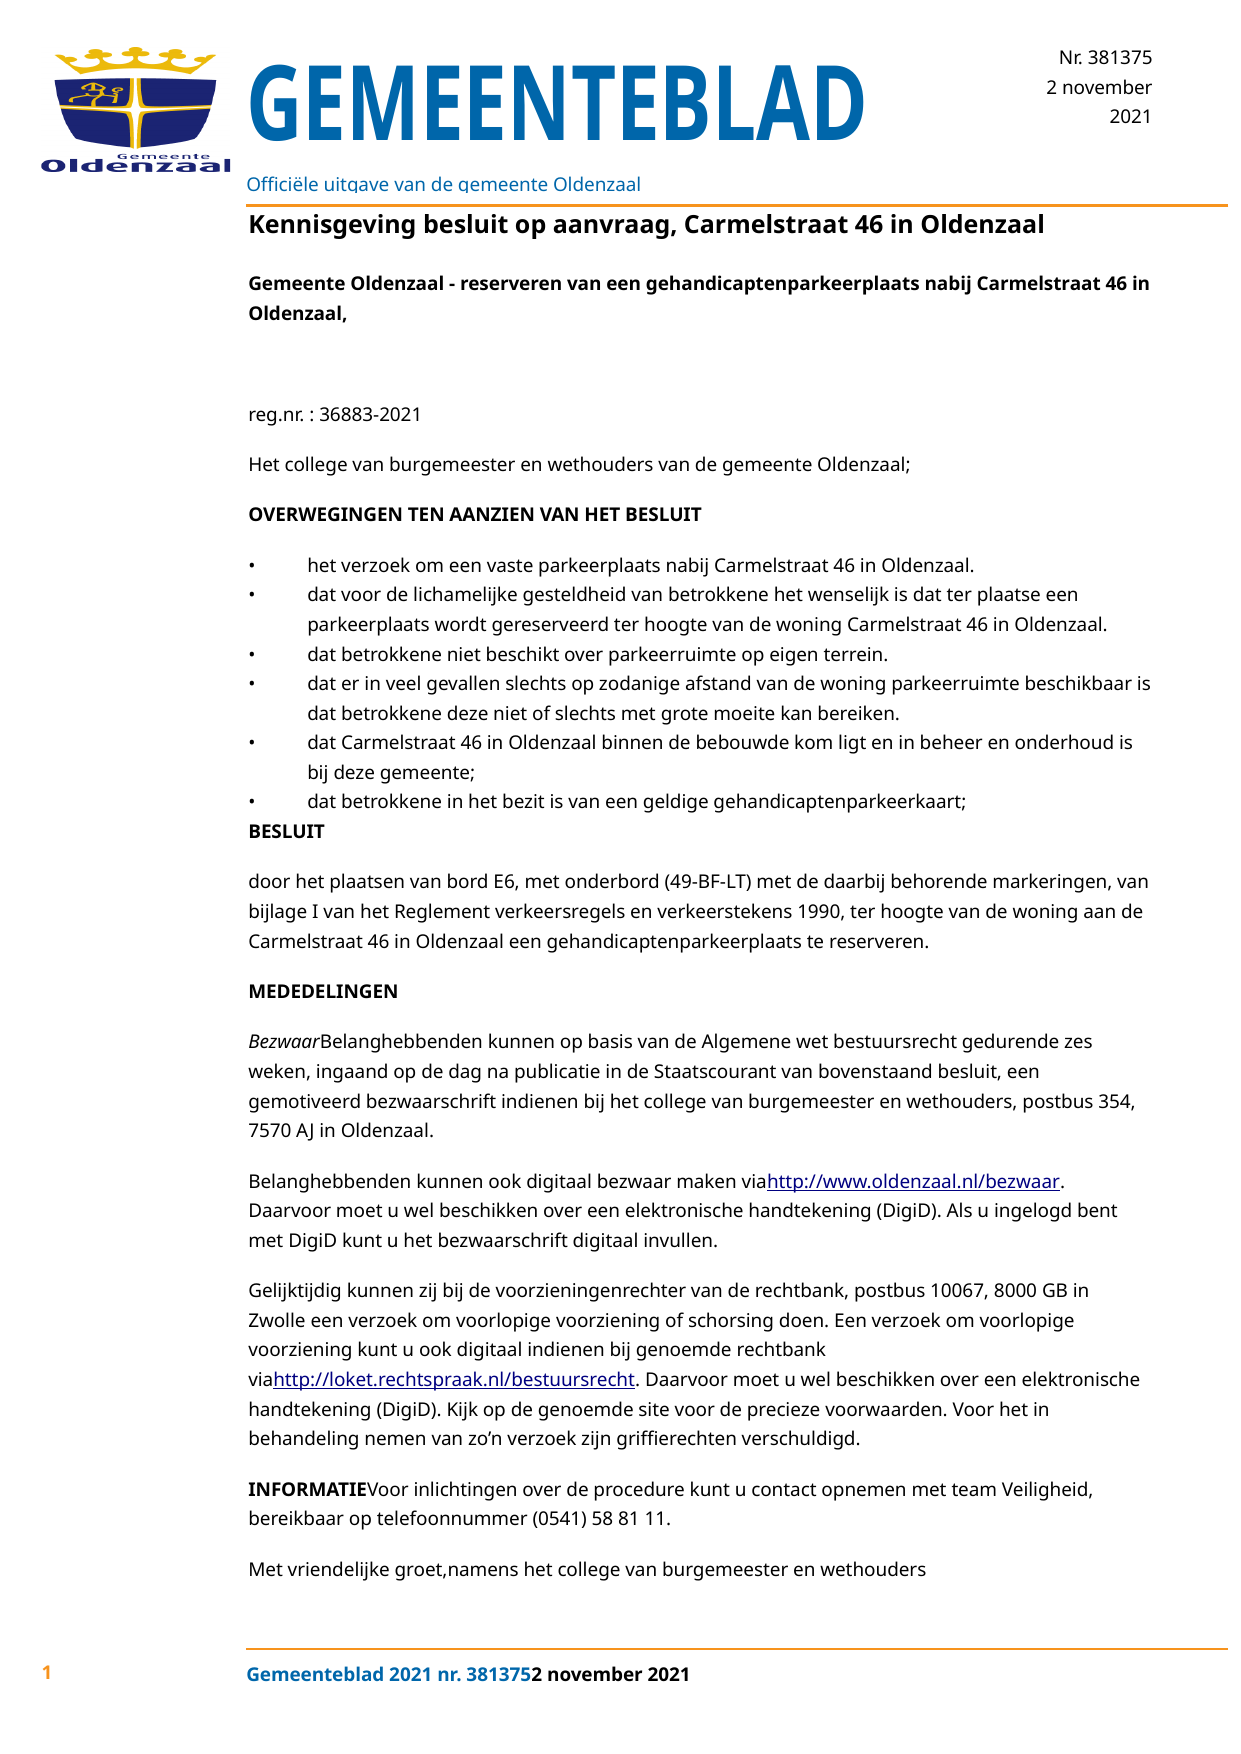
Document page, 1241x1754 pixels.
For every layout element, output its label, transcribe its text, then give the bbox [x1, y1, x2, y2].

text BESLUIT [248, 818, 1152, 844]
list dat betrokkene niet beschikt over parkeerruimte op eigen terrein. [248, 641, 1152, 666]
text Gemeente Oldenzaal - reserveren van een gehandicaptenparkeerplaats nabij Carmelstraat 46 in Oldenzaal, [248, 270, 1152, 326]
text Gelijktijdig kunnen zij bij de voorzieningenrechter van de rechtbank, postbus 10067, 8000 GB in Zwolle een verzoek om voorlopige voorziening of schorsing doen. Een verzoek om voorlopige voorziening kunt u ook digitaal indienen bij genoemde rechtbank viahttp://loket.rechtspraak.nl/bestuursrecht. Daarvoor moet u wel beschikken over een elektronische handtekening (DigiD). Kijk op de genoemde site voor de precieze voorwaarden. Voor het in behandeling nemen van zo’n verzoek zijn griffierechten verschuldigd. [248, 1277, 1152, 1451]
list dat voor de lichamelijke gesteldheid van betrokkene het wenselijk is dat ter plaatse een parkeerplaats wordt gereserveerd ter hoogte van de woning Carmelstraat 46 in Oldenzaal. [248, 582, 1152, 637]
text reg.nr. : 36883-2021 [248, 401, 1152, 426]
picture [41, 47, 231, 172]
text Het college van burgemeester en wethouders van de gemeente Oldenzaal; [248, 451, 1152, 477]
list dat er in veel gevallen slechts op zodanige afstand van de woning parkeerruimte beschikbaar is dat betrokkene deze niet of slechts met grote moeite kan bereiken. [248, 670, 1152, 726]
text Kennisgeving besluit op aanvraag, Carmelstraat 46 in Oldenzaal [248, 207, 1152, 241]
text INFORMATIEVoor inlichtingen over de procedure kunt u contact opnemen met team Veiligheid, bereikbaar op telefoonnummer (0541) 58 81 11. [248, 1476, 1152, 1531]
text Met vriendelijke groet,namens het college van burgemeester en wethouders [248, 1556, 1152, 1581]
text Belanghebbenden kunnen ook digitaal bezwaar maken viahttp://www.oldenzaal.nl/bezwaar. Daarvoor moet u wel beschikken over een elektronische handtekening (DigiD). Als u ingelogd bent met DigiD kunt u het bezwaarschrift digitaal invullen. [248, 1168, 1152, 1253]
text BezwaarBelanghebbenden kunnen op basis van de Algemene wet bestuursrecht gedurende zes weken, ingaand op de dag na publicatie in de Staatscourant van bovenstaand besluit, een gemotiveerd bezwaarschrift indienen bij het college van burgemeester en wethouders, postbus 354, 7570 AJ in Oldenzaal. [248, 1029, 1152, 1143]
text OVERWEGINGEN TEN AANZIEN VAN HET BESLUIT [248, 502, 1152, 527]
list het verzoek om een vaste parkeerplaats nabij Carmelstraat 46 in Oldenzaal. [248, 552, 1152, 578]
list dat betrokkene in het bezit is van een geldige gehandicaptenparkeerkaart; [248, 789, 1152, 814]
text door het plaatsen van bord E6, met onderbord (49-BF-LT) met de daarbij behorende markeringen, van bijlage I van het Reglement verkeersregels en verkeerstekens 1990, ter hoogte van de woning aan de Carmelstraat 46 in Oldenzaal een gehandicaptenparkeerplaats te reserveren. [248, 869, 1152, 953]
list dat Carmelstraat 46 in Oldenzaal binnen de bebouwde kom ligt en in beheer en onderhoud is bij deze gemeente; [248, 729, 1152, 785]
text MEDEDELINGEN [248, 978, 1152, 1004]
